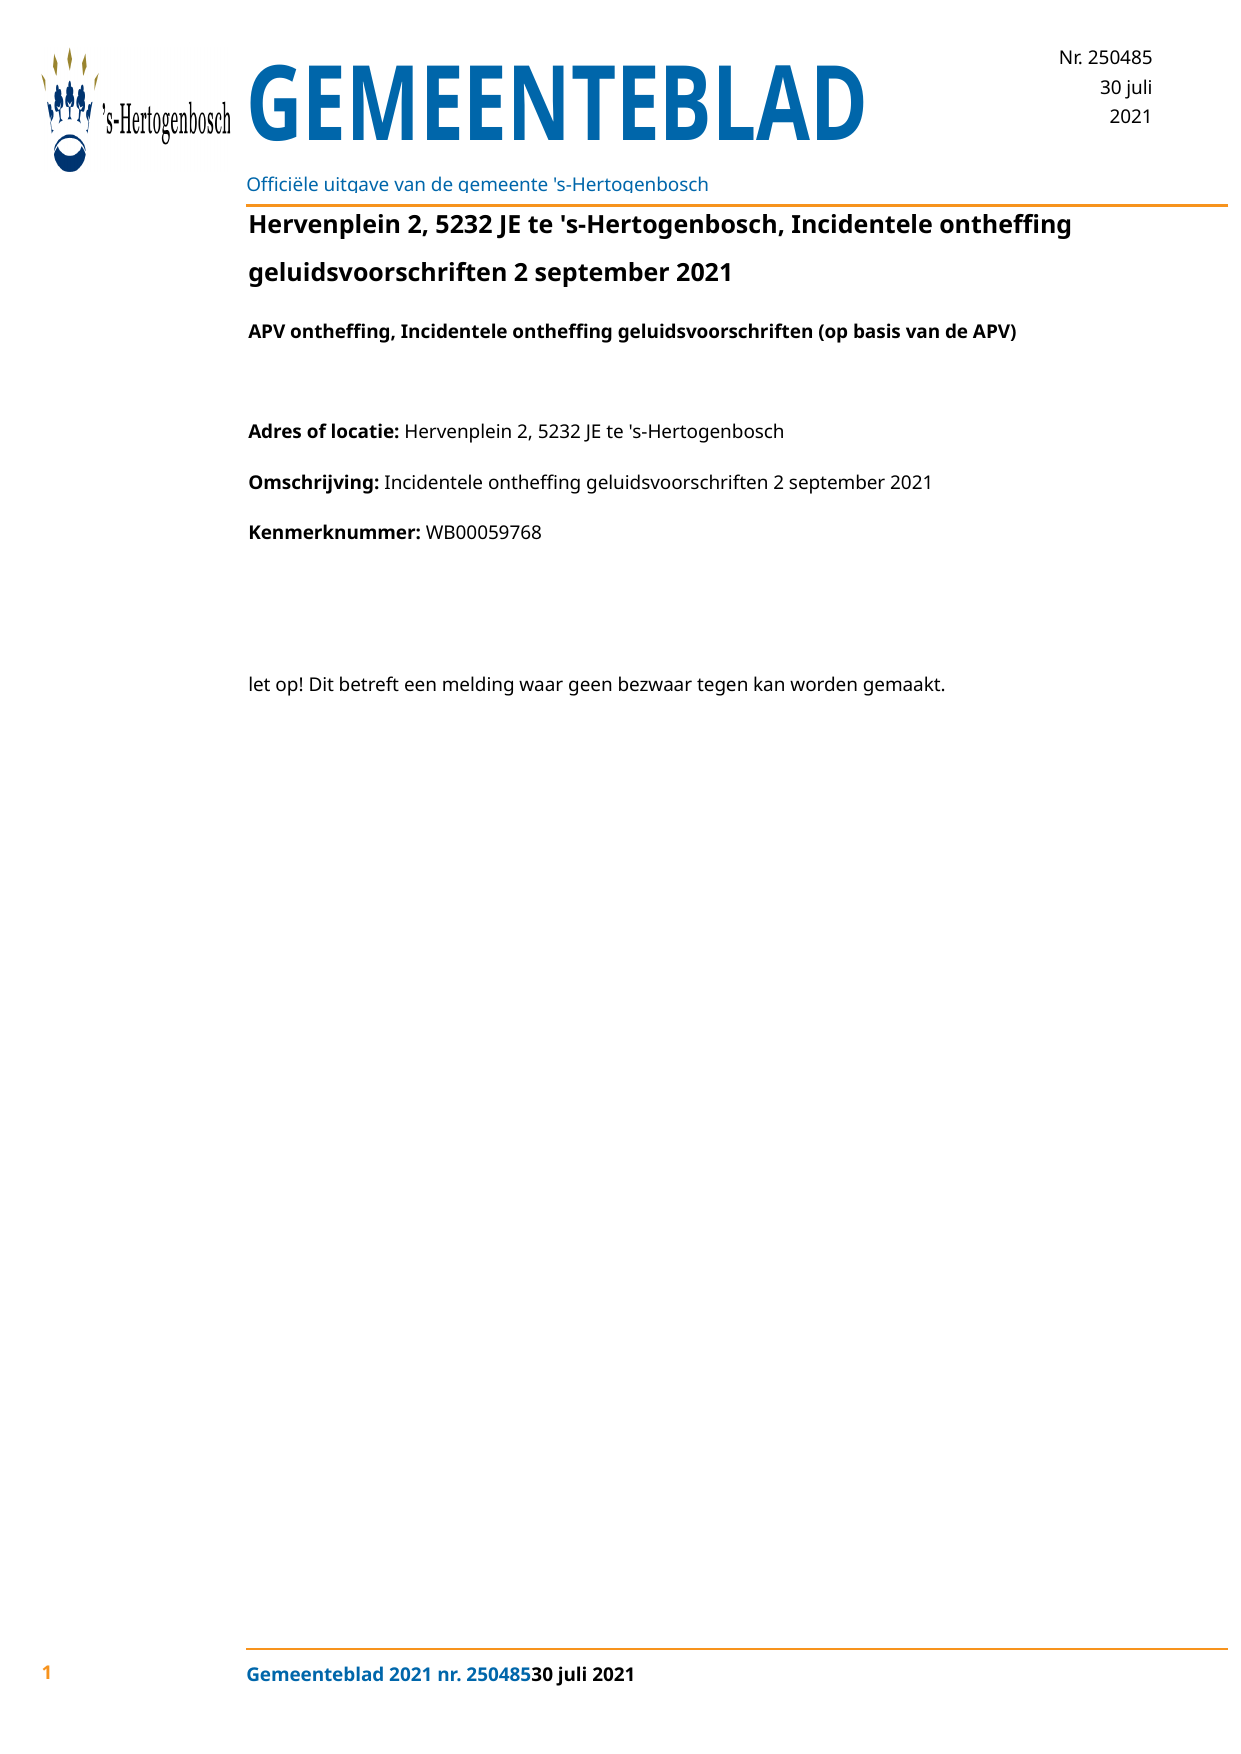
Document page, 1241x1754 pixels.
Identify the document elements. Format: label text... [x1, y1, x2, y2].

text Hervenplein 2, 5232 JE te 's-Hertogenbosch, Incidentele ontheffing geluidsvoorschriften 2 september 2021 [248, 207, 1152, 288]
text Kenmerknummer: WB00059768 [248, 519, 1152, 545]
text Adres of locatie: Hervenplein 2, 5232 JE te 's-Hertogenbosch [248, 419, 1152, 444]
text let op! Dit betreft een melding waar geen bezwaar tegen kan worden gemaakt. [248, 671, 1152, 697]
text APV ontheffing, Incidentele ontheffing geluidsvoorschriften (op basis van de APV) [248, 318, 1152, 344]
text Omschrijving: Incidentele ontheffing geluidsvoorschriften 2 september 2021 [248, 469, 1152, 495]
picture [41, 47, 231, 172]
